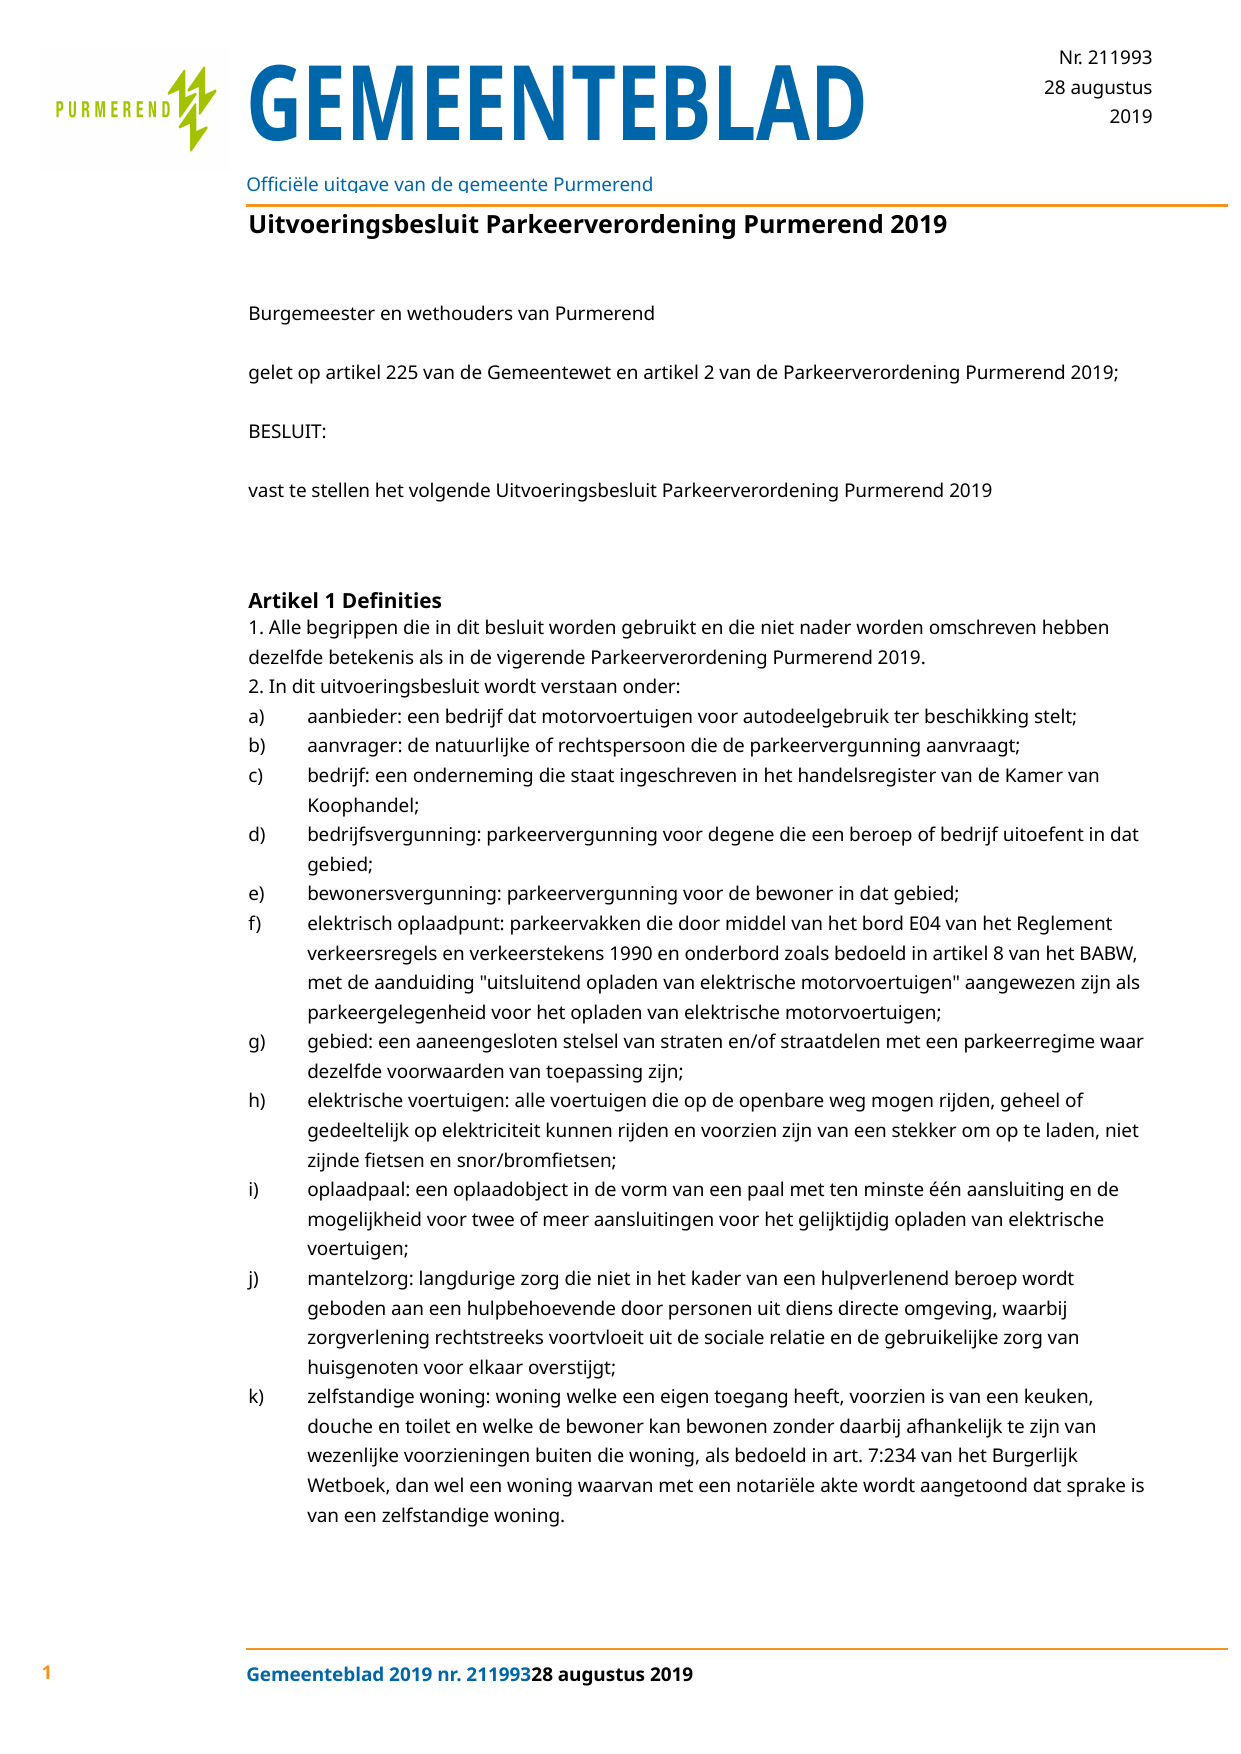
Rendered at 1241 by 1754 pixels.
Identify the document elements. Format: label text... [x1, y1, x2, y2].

list mantelzorg: langdurige zorg die niet in het kader van een hulpverlenend beroep wordt geboden aan een hulpbehoevende door personen uit diens directe omgeving, waarbij zorgverlening rechtstreeks voortvloeit uit de sociale relatie en de gebruikelijke zorg van huisgenoten voor elkaar overstijgt; [248, 1265, 1152, 1379]
text vast te stellen het volgende Uitvoeringsbesluit Parkeerverordening Purmerend 2019 [248, 477, 1152, 503]
text gelet op artikel 225 van de Gemeentewet en artikel 2 van de Parkeerverordening Purmerend 2019; [248, 359, 1152, 385]
list gebied: een aaneengesloten stelsel van straten en/of straatdelen met een parkeerregime waar dezelfde voorwaarden van toepassing zijn; [248, 1028, 1152, 1084]
text Burgemeester en wethouders van Purmerend [248, 300, 1152, 326]
text Artikel 1 Definities [248, 586, 1152, 614]
list oplaadpaal: een oplaadobject in de vorm van een paal met ten minste één aansluiting en de mogelijkheid voor twee of meer aansluitingen voor het gelijktijdig opladen van elektrische voertuigen; [248, 1176, 1152, 1261]
list aanbieder: een bedrijf dat motorvoertuigen voor autodeelgebruik ter beschikking stelt; [248, 703, 1152, 729]
text BESLUIT: [248, 418, 1152, 444]
list bedrijf: een onderneming die staat ingeschreven in het handelsregister van de Kamer van Koophandel; [248, 762, 1152, 817]
list aanvrager: de natuurlijke of rechtspersoon die de parkeervergunning aanvraagt; [248, 733, 1152, 758]
text 2. In dit uitvoeringsbesluit wordt verstaan onder: [248, 673, 1152, 699]
picture [41, 47, 231, 172]
text 1. Alle begrippen die in dit besluit worden gebruikt en die niet nader worden omschreven hebben dezelfde betekenis als in de vigerende Parkeerverordening Purmerend 2019. [248, 614, 1152, 669]
text Uitvoeringsbesluit Parkeerverordening Purmerend 2019 [248, 207, 1152, 241]
list zelfstandige woning: woning welke een eigen toegang heeft, voorzien is van een keuken, douche en toilet en welke de bewoner kan bewonen zonder daarbij afhankelijk te zijn van wezenlijke voorzieningen buiten die woning, als bedoeld in art. 7:234 van het Burgerlijk Wetboek, dan wel een woning waarvan met een notariële akte wordt aangetoond dat sprake is van een zelfstandige woning. [248, 1383, 1152, 1527]
list bedrijfsvergunning: parkeervergunning voor degene die een beroep of bedrijf uitoefent in dat gebied; [248, 821, 1152, 877]
list bewonersvergunning: parkeervergunning voor de bewoner in dat gebied; [248, 881, 1152, 906]
list elektrisch oplaadpunt: parkeervakken die door middel van het bord E04 van het Reglement verkeersregels en verkeerstekens 1990 en onderbord zoals bedoeld in artikel 8 van het BABW, met de aanduiding "uitsluitend opladen van elektrische motorvoertuigen" aangewezen zijn als parkeergelegenheid voor het opladen van elektrische motorvoertuigen; [248, 910, 1152, 1024]
list elektrische voertuigen: alle voertuigen die op de openbare weg mogen rijden, geheel of gedeeltelijk op elektriciteit kunnen rijden en voorzien zijn van een stekker om op te laden, niet zijnde fietsen en snor/bromfietsen; [248, 1088, 1152, 1172]
